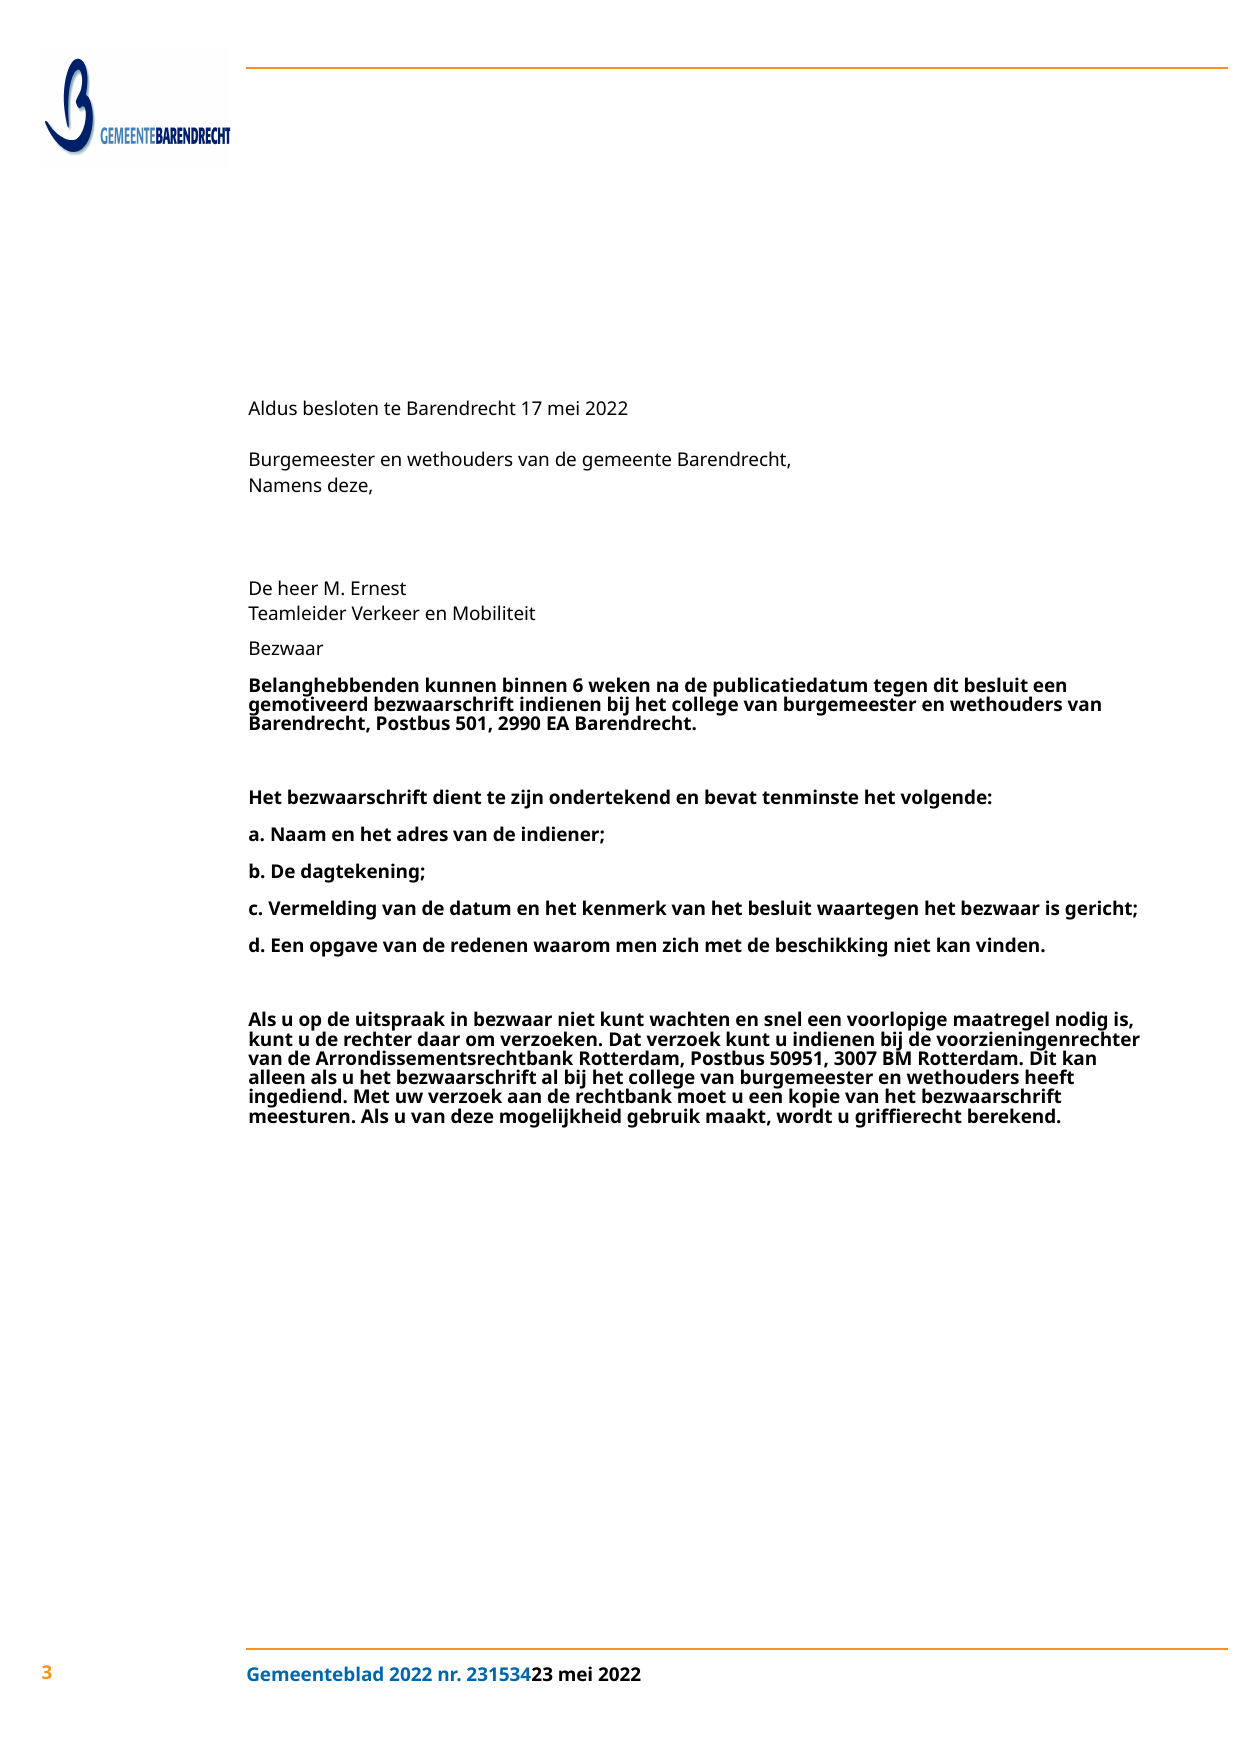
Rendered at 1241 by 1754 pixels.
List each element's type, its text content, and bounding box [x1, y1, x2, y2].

text Namens deze, [248, 472, 1152, 498]
text d. Een opgave van de redenen waarom men zich met de beschikking niet kan vinden. [248, 937, 1152, 957]
picture [41, 47, 231, 172]
text De heer M. Ernest [248, 575, 1152, 601]
text b. De dagtekening; [248, 863, 1152, 883]
text Aldus besloten te Barendrecht 17 mei 2022 [248, 395, 1152, 420]
text Teamleider Verkeer en Mobiliteit [248, 601, 1152, 626]
text a. Naam en het adres van de indiener; [248, 826, 1152, 846]
text Bezwaar [248, 640, 1152, 659]
text Belanghebbenden kunnen binnen 6 weken na de publicatiedatum tegen dit besluit een gemotiveerd bezwaarschrift indienen bij het college van burgemeester en wethouders van Barendrecht, Postbus 501, 2990 EA Barendrecht. [248, 677, 1152, 735]
text Als u op de uitspraak in bezwaar niet kunt wachten en snel een voorlopige maatregel nodig is, kunt u de rechter daar om verzoeken. Dat verzoek kunt u indienen bij de voorzieningenrechter van de Arrondissementsrechtbank Rotterdam, Postbus 50951, 3007 BM Rotterdam. Dit kan alleen als u het bezwaarschrift al bij het college van burgemeester en wethouders heeft ingediend. Met uw verzoek aan de rechtbank moet u een kopie van het bezwaarschrift meesturen. Als u van deze mogelijkheid gebruik maakt, wordt u griffierecht berekend. [248, 1011, 1152, 1127]
text Het bezwaarschrift dient te zijn ondertekend en bevat tenminste het volgende: [248, 789, 1152, 809]
text c. Vermelding van de datum en het kenmerk van het besluit waartegen het bezwaar is gericht; [248, 900, 1152, 919]
text Burgemeester en wethouders van de gemeente Barendrecht, [248, 446, 1152, 472]
